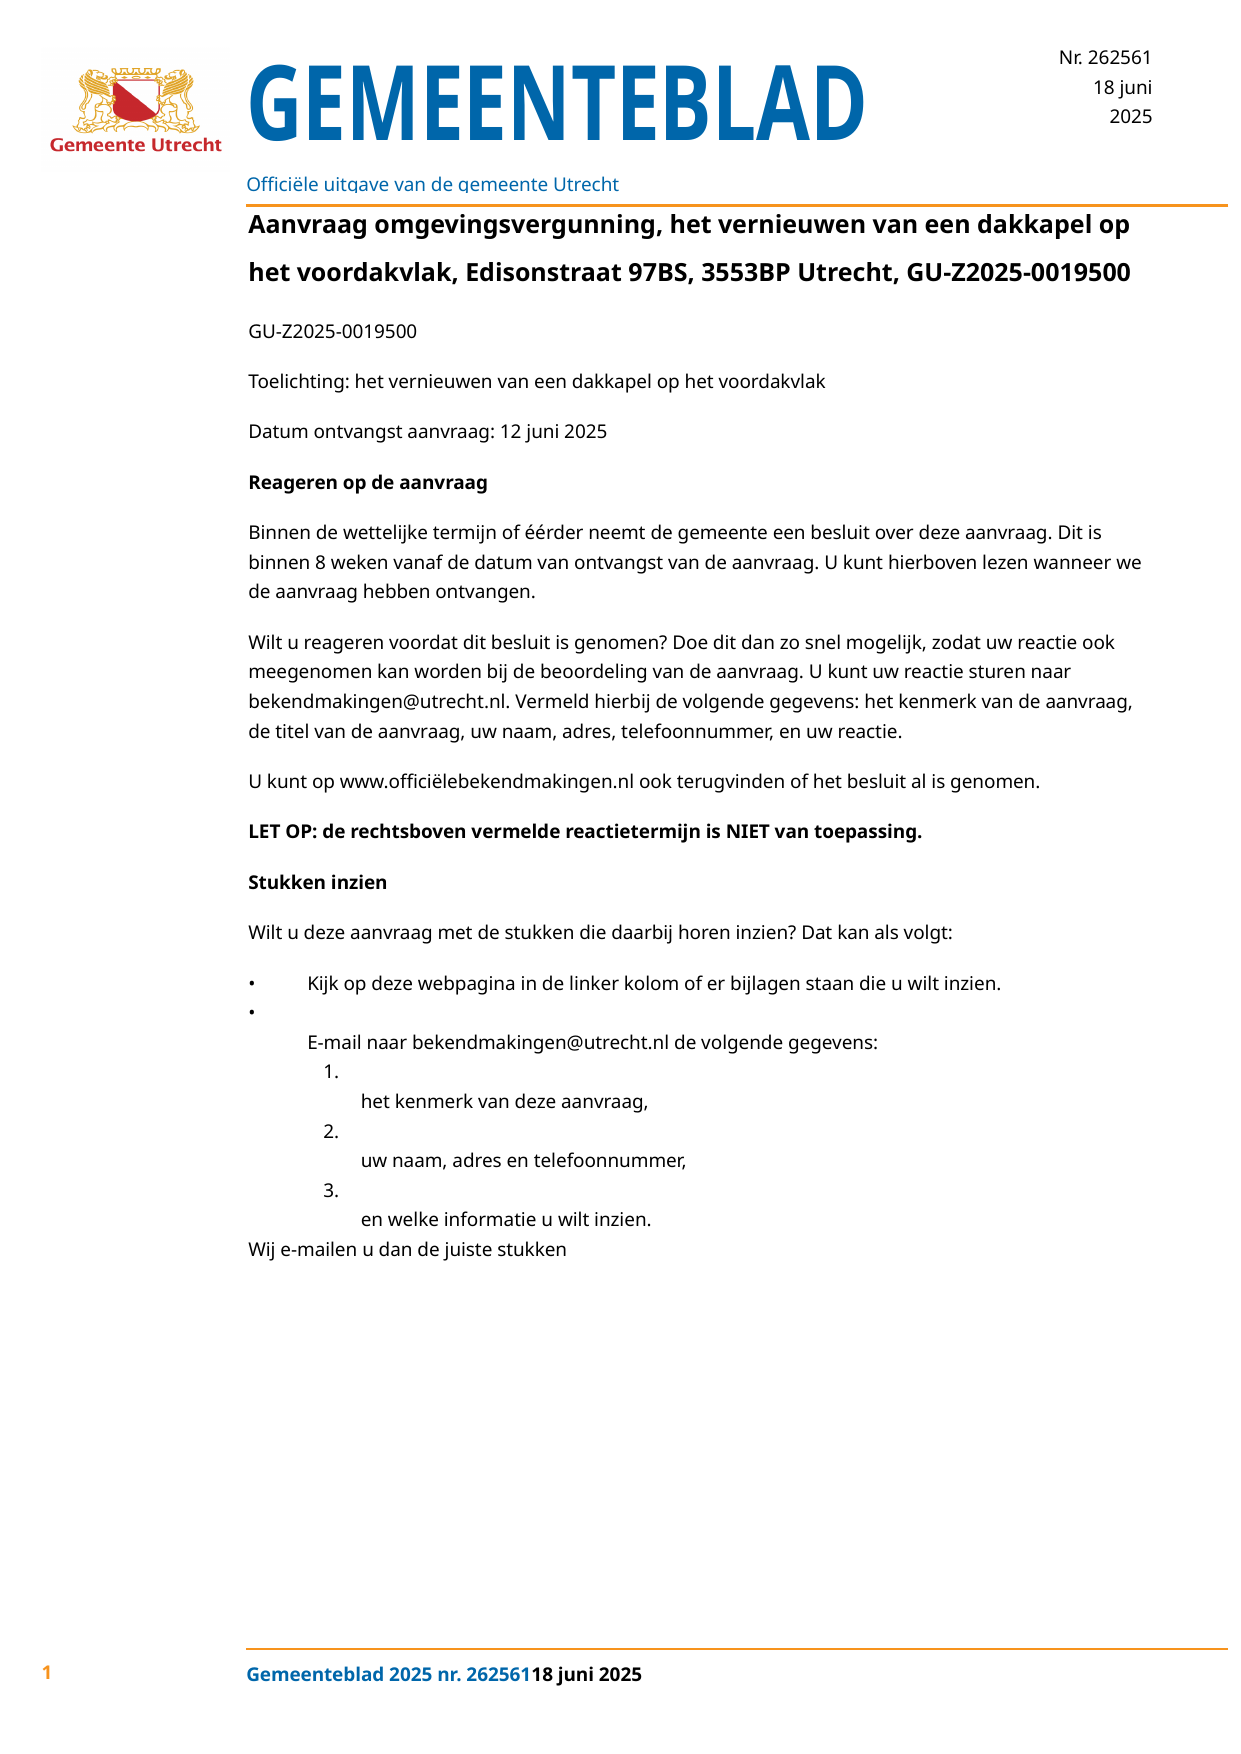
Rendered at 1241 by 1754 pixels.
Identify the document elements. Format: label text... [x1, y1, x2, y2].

list Kijk op deze webpagina in de linker kolom of er bijlagen staan die u wilt inzien. [248, 970, 1152, 996]
text Aanvraag omgevingsvergunning, het vernieuwen van een dakkapel op het voordakvlak, Edisonstraat 97BS, 3553BP Utrecht, GU-Z2025-0019500 [248, 207, 1152, 288]
text GU-Z2025-0019500 [248, 318, 1152, 344]
text U kunt op www.officiëlebekendmakingen.nl ook terugvinden of het besluit al is genomen. [248, 768, 1152, 794]
list uw naam, adres en telefoonnummer, [323, 1147, 1152, 1173]
list het kenmerk van deze aanvraag, [323, 1088, 1152, 1114]
text LET OP: de rechtsboven vermelde reactietermijn is NIET van toepassing. [248, 819, 1152, 844]
list en welke informatie u wilt inzien. [323, 1207, 1152, 1232]
text Reageren op de aanvraag [248, 469, 1152, 495]
text Toelichting: het vernieuwen van een dakkapel op het voordakvlak [248, 368, 1152, 394]
text Stukken inzien [248, 869, 1152, 895]
picture [41, 47, 231, 172]
text Datum ontvangst aanvraag: 12 juni 2025 [248, 419, 1152, 444]
list E-mail naar bekendmakingen@utrecht.nl de volgende gegevens: [248, 1029, 1152, 1055]
text Wij e-mailen u dan de juiste stukken [248, 1236, 1152, 1262]
text Wilt u deze aanvraag met de stukken die daarbij horen inzien? Dat kan als volgt: [248, 919, 1152, 945]
text Wilt u reageren voordat dit besluit is genomen? Doe dit dan zo snel mogelijk, zodat uw reactie ook meegenomen kan worden bij de beoordeling van de aanvraag. U kunt uw reactie sturen naar bekendmakingen@utrecht.nl. Vermeld hierbij de volgende gegevens: het kenmerk van de aanvraag, de titel van de aanvraag, uw naam, adres, telefoonnummer, en uw reactie. [248, 629, 1152, 744]
text Binnen de wettelijke termijn of éérder neemt de gemeente een besluit over deze aanvraag. Dit is binnen 8 weken vanaf de datum van ontvangst van de aanvraag. U kunt hierboven lezen wanneer we de aanvraag hebben ontvangen. [248, 519, 1152, 604]
